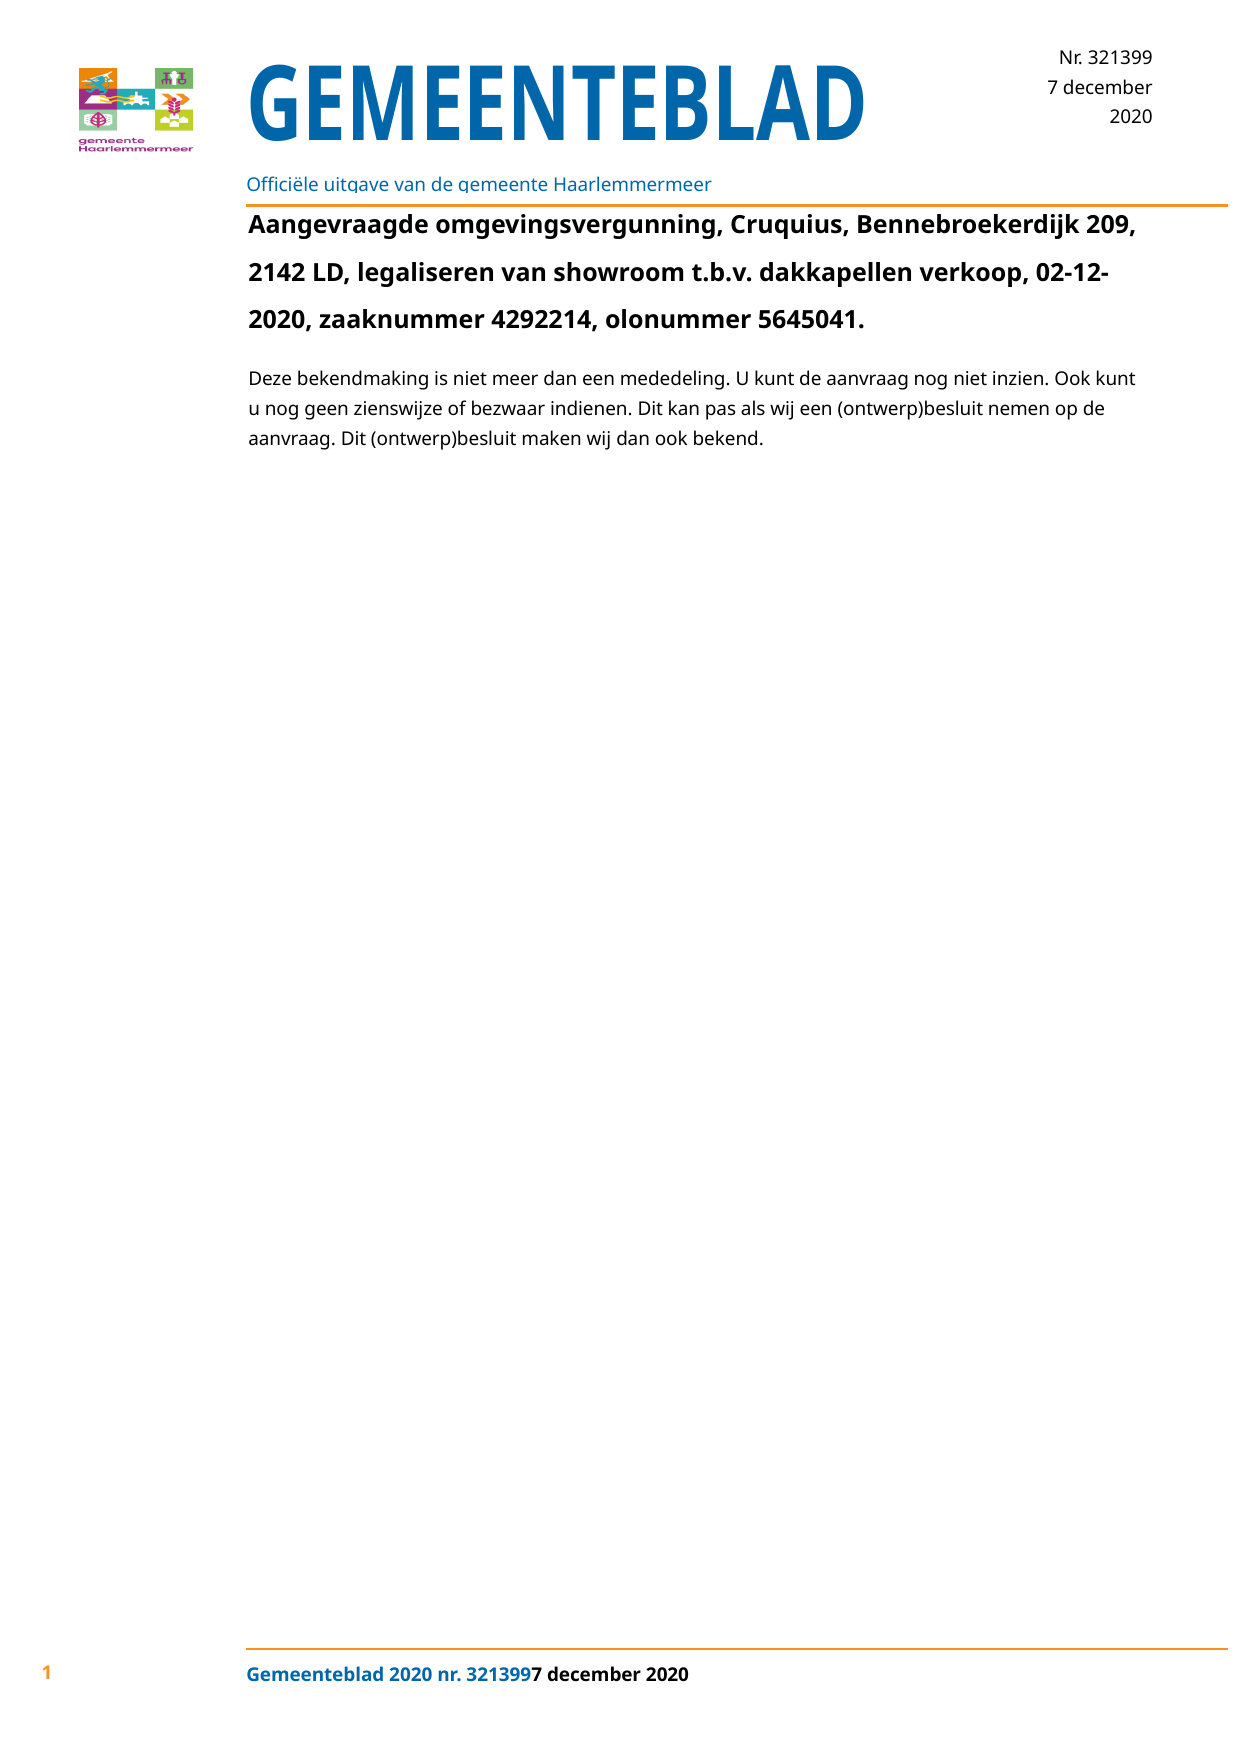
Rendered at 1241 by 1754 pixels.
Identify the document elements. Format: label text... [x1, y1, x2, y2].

text Aangevraagde omgevingsvergunning, Cruquius, Bennebroekerdijk 209, 2142 LD, legaliseren van showroom t.b.v. dakkapellen verkoop, 02-12-2020, zaaknummer 4292214, olonummer 5645041. [248, 207, 1152, 336]
text Deze bekendmaking is niet meer dan een mededeling. U kunt de aanvraag nog niet inzien. Ook kunt u nog geen zienswijze of bezwaar indienen. Dit kan pas als wij een (ontwerp)besluit nemen op de aanvraag. Dit (ontwerp)besluit maken wij dan ook bekend. [248, 366, 1152, 450]
picture [41, 47, 231, 172]
